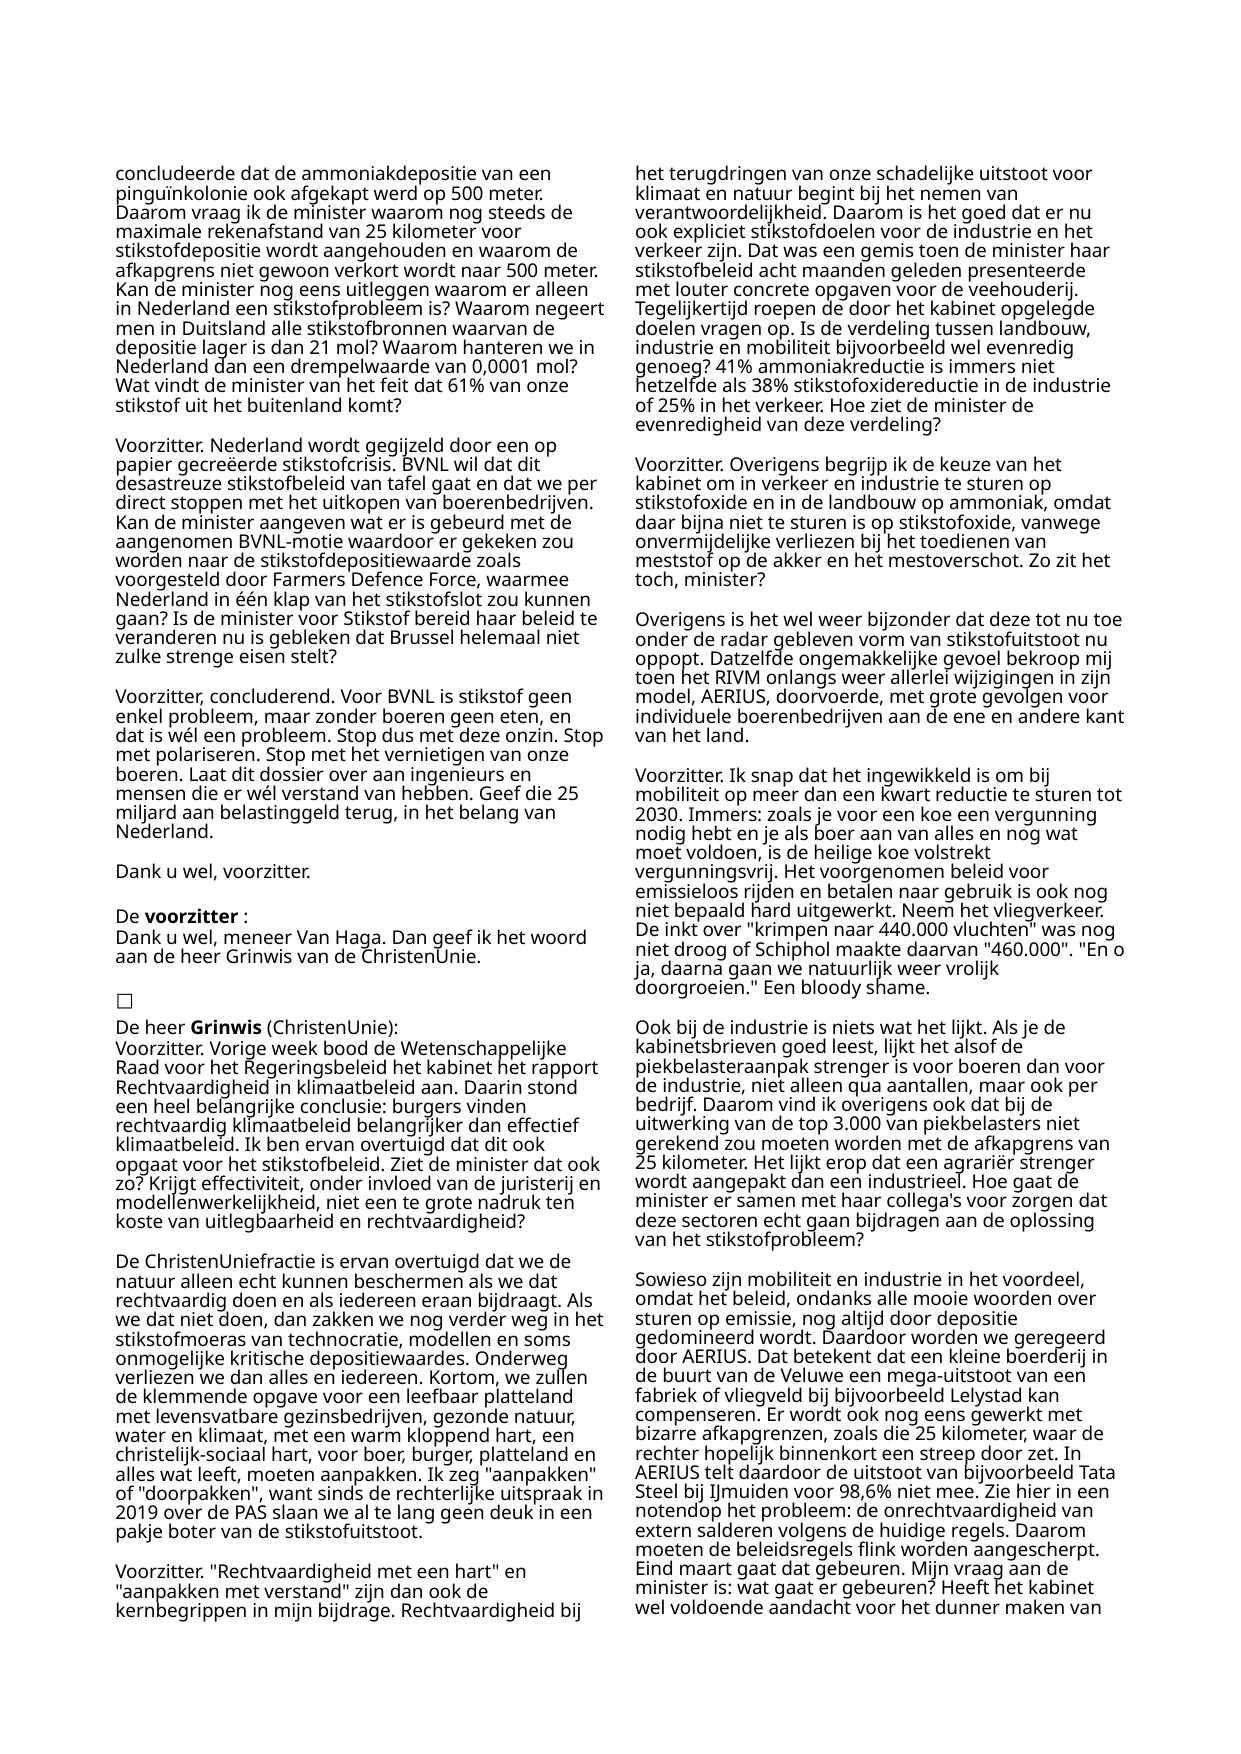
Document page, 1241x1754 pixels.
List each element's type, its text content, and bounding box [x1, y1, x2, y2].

text Voorzitter. Overigens begrijp ik de keuze van het kabinet om in verkeer en industrie te sturen op stikstofoxide en in de landbouw op ammoniak, omdat daar bijna niet te sturen is op stikstofoxide, vanwege onvermijdelijke verliezen bij het toedienen van meststof op de akker en het mestoverschot. Zo zit het toch, minister? [635, 456, 1125, 591]
text Voorzitter. Ik snap dat het ingewikkeld is om bij mobiliteit op meer dan een kwart reductie te sturen tot 2030. Immers: zoals je voor een koe een vergunning nodig hebt en je als boer aan van alles en nog wat moet voldoen, is de heilige koe volstrekt vergunningsvrij. Het voorgenomen beleid voor emissieloos rijden en betalen naar gebruik is ook nog niet bepaald hard uitgewerkt. Neem het vliegverkeer. De inkt over "krimpen naar 440.000 vluchten" was nog niet droog of Schiphol maakte daarvan "460.000". "En o ja, daarna gaan we natuurlijk weer vrolijk doorgroeien." Een bloody shame. [635, 767, 1125, 998]
text De ChristenUniefractie is ervan overtuigd dat we de natuur alleen echt kunnen beschermen als we dat rechtvaardig doen en als iedereen eraan bijdraagt. Als we dat niet doen, dan zakken we nog verder weg in het stikstofmoeras van technocratie, modellen en soms onmogelijke kritische depositiewaardes. Onderweg verliezen we dan alles en iedereen. Kortom, we zullen de klemmende opgave voor een leefbaar platteland met levensvatbare gezinsbedrijven, gezonde natuur, water en klimaat, met een warm kloppend hart, een christelijk-sociaal hart, voor boer, burger, platteland en alles wat leeft, moeten aanpakken. Ik zeg "aanpakken" of "doorpakken", want sinds de rechterlijke uitspraak in 2019 over de PAS slaan we al te lang geen deuk in een pakje boter van de stikstofuitstoot. [115, 1253, 605, 1543]
text Overigens is het wel weer bijzonder dat deze tot nu toe onder de radar gebleven vorm van stikstofuitstoot nu oppopt. Datzelfde ongemakkelijke gevoel bekroop mij toen het RIVM onlangs weer allerlei wijzigingen in zijn model, AERIUS, doorvoerde, met grote gevolgen voor individuele boerenbedrijven aan de ene en andere kant van het land. [635, 611, 1125, 746]
text De voorzitter : [115, 903, 605, 929]
text Sowieso zijn mobiliteit en industrie in het voordeel, omdat het beleid, ondanks alle mooie woorden over sturen op emissie, nog altijd door depositie gedomineerd wordt. Daardoor worden we geregeerd door AERIUS. Dat betekent dat een kleine boerderij in de buurt van de Veluwe een mega-uitstoot van een fabriek of vliegveld bij bijvoorbeeld Lelystad kan compenseren. Er wordt ook nog eens gewerkt met bizarre afkapgrenzen, zoals die 25 kilometer, waar de rechter hopelijk binnenkort een streep door zet. In AERIUS telt daardoor de uitstoot van bijvoorbeeld Tata Steel bij IJmuiden voor 98,6% niet mee. Zie hier in een notendop het probleem: de onrechtvaardigheid van extern salderen volgens de huidige regels. Daarom moeten de beleidsregels flink worden aangescherpt. Eind maart gaat dat gebeuren. Mijn vraag aan de minister is: wat gaat er gebeuren? Heeft het kabinet wel voldoende aandacht voor het dunner maken van [635, 1271, 1125, 1618]
text Voorzitter. Vorige week bood de Wetenschappelijke Raad voor het Regeringsbeleid het kabinet het rapport Rechtvaardigheid in klimaatbeleid aan. Daarin stond een heel belangrijke conclusie: burgers vinden rechtvaardig klimaatbeleid belangrijker dan effectief klimaatbeleid. Ik ben ervan overtuigd dat dit ook opgaat voor het stikstofbeleid. Ziet de minister dat ook zo? Krijgt effectiviteit, onder invloed van de juristerij en modellenwerkelijkheid, niet een te grote nadruk ten koste van uitlegbaarheid en rechtvaardigheid? [115, 1040, 605, 1233]
text het terugdringen van onze schadelijke uitstoot voor klimaat en natuur begint bij het nemen van verantwoordelijkheid. Daarom is het goed dat er nu ook expliciet stikstofdoelen voor de industrie en het verkeer zijn. Dat was een gemis toen de minister haar stikstofbeleid acht maanden geleden presenteerde met louter concrete opgaven voor de veehouderij. Tegelijkertijd roepen de door het kabinet opgelegde doelen vragen op. Is de verdeling tussen landbouw, industrie en mobiliteit bijvoorbeeld wel evenredig genoeg? 41% ammoniakreductie is immers niet hetzelfde als 38% stikstofoxidereductie in de industrie of 25% in het verkeer. Hoe ziet de minister de evenredigheid van deze verdeling? [635, 165, 1125, 435]
text concludeerde dat de ammoniakdepositie van een pinguïnkolonie ook afgekapt werd op 500 meter. Daarom vraag ik de minister waarom nog steeds de maximale rekenafstand van 25 kilometer voor stikstofdepositie wordt aangehouden en waarom de afkapgrens niet gewoon verkort wordt naar 500 meter. Kan de minister nog eens uitleggen waarom er alleen in Nederland een stikstofprobleem is? Waarom negeert men in Duitsland alle stikstofbronnen waarvan de depositie lager is dan 21 mol? Waarom hanteren we in Nederland dan een drempelwaarde van 0,0001 mol? Wat vindt de minister van het feit dat 61% van onze stikstof uit het buitenland komt? [115, 165, 605, 416]
text De heer Grinwis (ChristenUnie): [115, 1014, 605, 1040]
text Dank u wel, voorzitter. [115, 863, 605, 883]
text Voorzitter. Nederland wordt gegijzeld door een op papier gecreëerde stikstofcrisis. BVNL wil dat dit desastreuze stikstofbeleid van tafel gaat en dat we per direct stoppen met het uitkopen van boerenbedrijven. Kan de minister aangeven wat er is gebeurd met de aangenomen BVNL-motie waardoor er gekeken zou worden naar de stikstofdepositiewaarde zoals voorgesteld door Farmers Defence Force, waarmee Nederland in één klap van het stikstofslot zou kunnen gaan? Is de minister voor Stikstof bereid haar beleid te veranderen nu is gebleken dat Brussel helemaal niet zulke strenge eisen stelt? [115, 437, 605, 668]
text Voorzitter. "Rechtvaardigheid met een hart" en "aanpakken met verstand" zijn dan ook de kernbegrippen in mijn bijdrage. Rechtvaardigheid bij [115, 1563, 605, 1621]
text Voorzitter, concluderend. Voor BVNL is stikstof geen enkel probleem, maar zonder boeren geen eten, en dat is wél een probleem. Stop dus met deze onzin. Stop met polariseren. Stop met het vernietigen van onze boeren. Laat dit dossier over aan ingenieurs en mensen die er wél verstand van hebben. Geef die 25 miljard aan belastinggeld terug, in het belang van Nederland. [115, 688, 605, 843]
text Ook bij de industrie is niets wat het lijkt. Als je de kabinetsbrieven goed leest, lijkt het alsof de piekbelasteraanpak strenger is voor boeren dan voor de industrie, niet alleen qua aantallen, maar ook per bedrijf. Daarom vind ik overigens ook dat bij de uitwerking van de top 3.000 van piekbelasters niet gerekend zou moeten worden met de afkapgrens van 25 kilometer. Het lijkt erop dat een agrariër strenger wordt aangepakt dan een industrieel. Hoe gaat de minister er samen met haar collega's voor zorgen dat deze sectoren echt gaan bijdragen aan de oplossing van het stikstofprobleem? [635, 1019, 1125, 1250]
text Dank u wel, meneer Van Haga. Dan geef ik het woord aan de heer Grinwis van de ChristenUnie. [115, 929, 605, 968]
text ⬜ [115, 989, 605, 1014]
